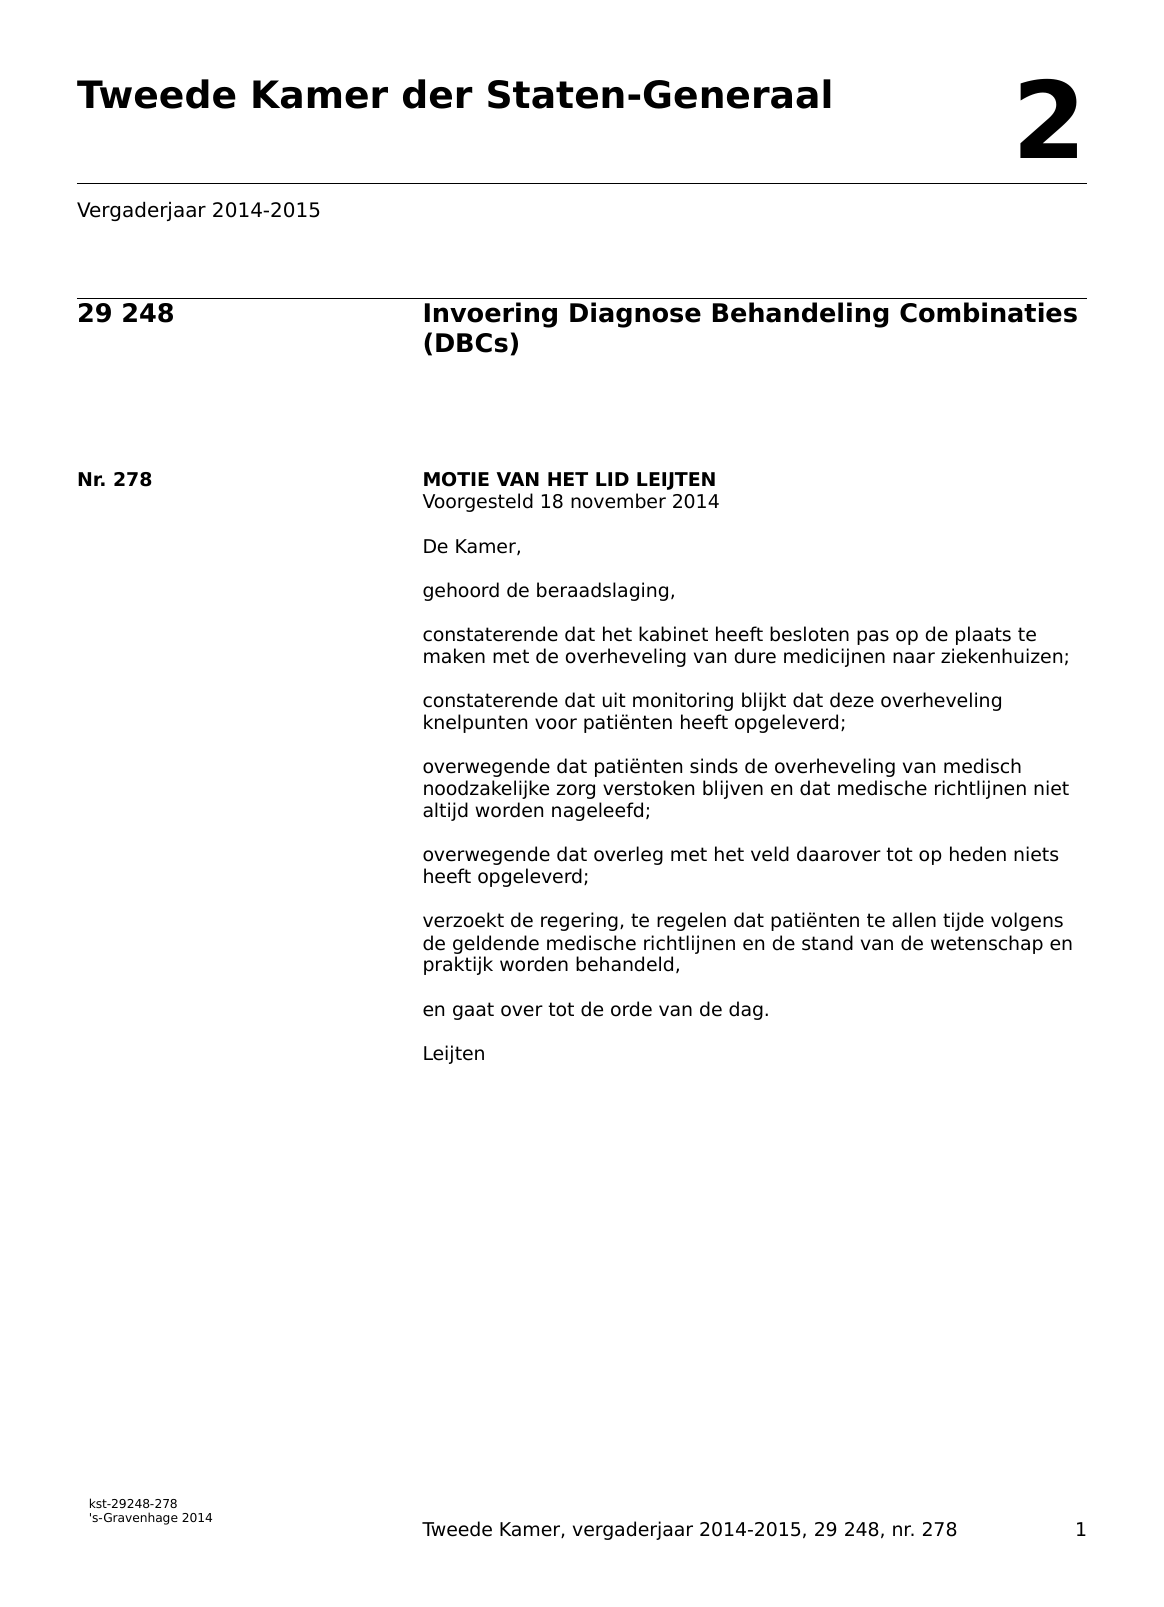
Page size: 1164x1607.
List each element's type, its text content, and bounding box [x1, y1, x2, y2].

table_cell Vergaderjaar 2014-2015 [77, 184, 1087, 298]
subtitle Nr. 278 MOTIE VAN HET LID LEIJTEN [77, 469, 1087, 491]
text De Kamer, [422, 536, 1087, 557]
text Voorgesteld 18 november 2014 [422, 491, 1087, 513]
text Leijten [422, 1043, 1087, 1065]
text 's-Gravenhage 2014 [88, 1511, 323, 1525]
text overwegende dat overleg met het veld daarover tot op heden niets heeft opgeleverd; [422, 844, 1087, 888]
text constaterende dat het kabinet heeft besloten pas op de plaats te maken met de overheveling van dure medicijnen naar ziekenhuizen; [422, 624, 1087, 668]
text verzoekt de regering, te regelen dat patiënten te allen tijde volgens de geldende medische richtlijnen en de stand van de wetenschap en praktijk worden behandeld, [422, 910, 1087, 976]
subtitle 29 248 Invoering Diagnose Behandeling Combinaties (DBCs) [77, 299, 1087, 358]
table_header Tweede Kamer der Staten-Generaal [77, 59, 886, 183]
text constaterende dat uit monitoring blijkt dat deze overheveling knelpunten voor patiënten heeft opgeleverd; [422, 690, 1087, 734]
text overwegende dat patiënten sinds de overheveling van medisch noodzakelijke zorg verstoken blijven en dat medische richtlijnen niet altijd worden nageleefd; [422, 756, 1087, 822]
table_header 2 [886, 59, 1087, 183]
text gehoord de beraadslaging, [422, 580, 1087, 602]
text kst-29248-278 [88, 1497, 323, 1511]
text en gaat over tot de orde van de dag. [422, 998, 1087, 1021]
